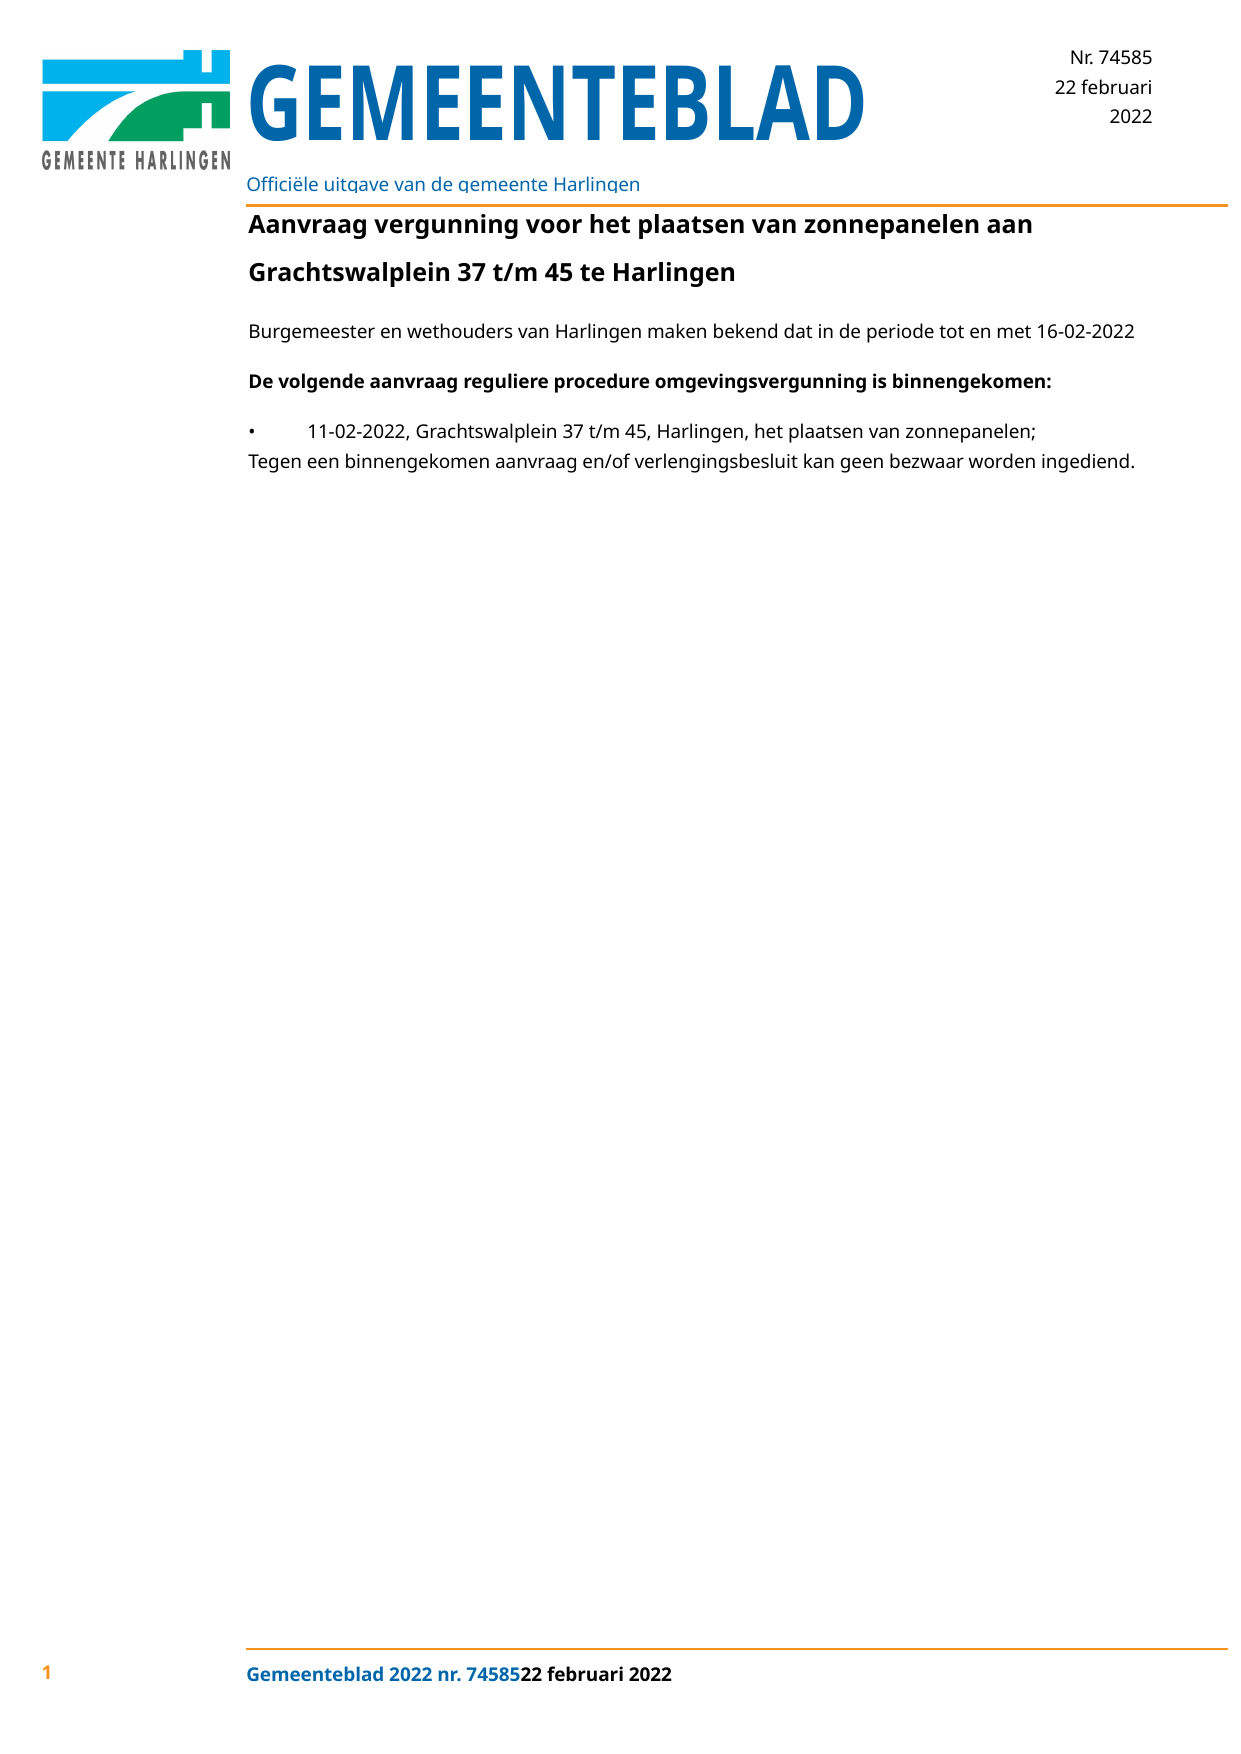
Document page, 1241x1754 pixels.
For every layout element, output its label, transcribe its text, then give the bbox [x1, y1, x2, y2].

text De volgende aanvraag reguliere procedure omgevingsvergunning is binnengekomen: [248, 368, 1152, 394]
text Burgemeester en wethouders van Harlingen maken bekend dat in de periode tot en met 16-02-2022 [248, 318, 1152, 344]
picture [41, 47, 231, 172]
text Tegen een binnengekomen aanvraag en/of verlengingsbesluit kan geen bezwaar worden ingediend. [248, 448, 1152, 474]
text Aanvraag vergunning voor het plaatsen van zonnepanelen aan Grachtswalplein 37 t/m 45 te Harlingen [248, 207, 1152, 288]
list 11-02-2022, Grachtswalplein 37 t/m 45, Harlingen, het plaatsen van zonnepanelen; [248, 419, 1152, 444]
